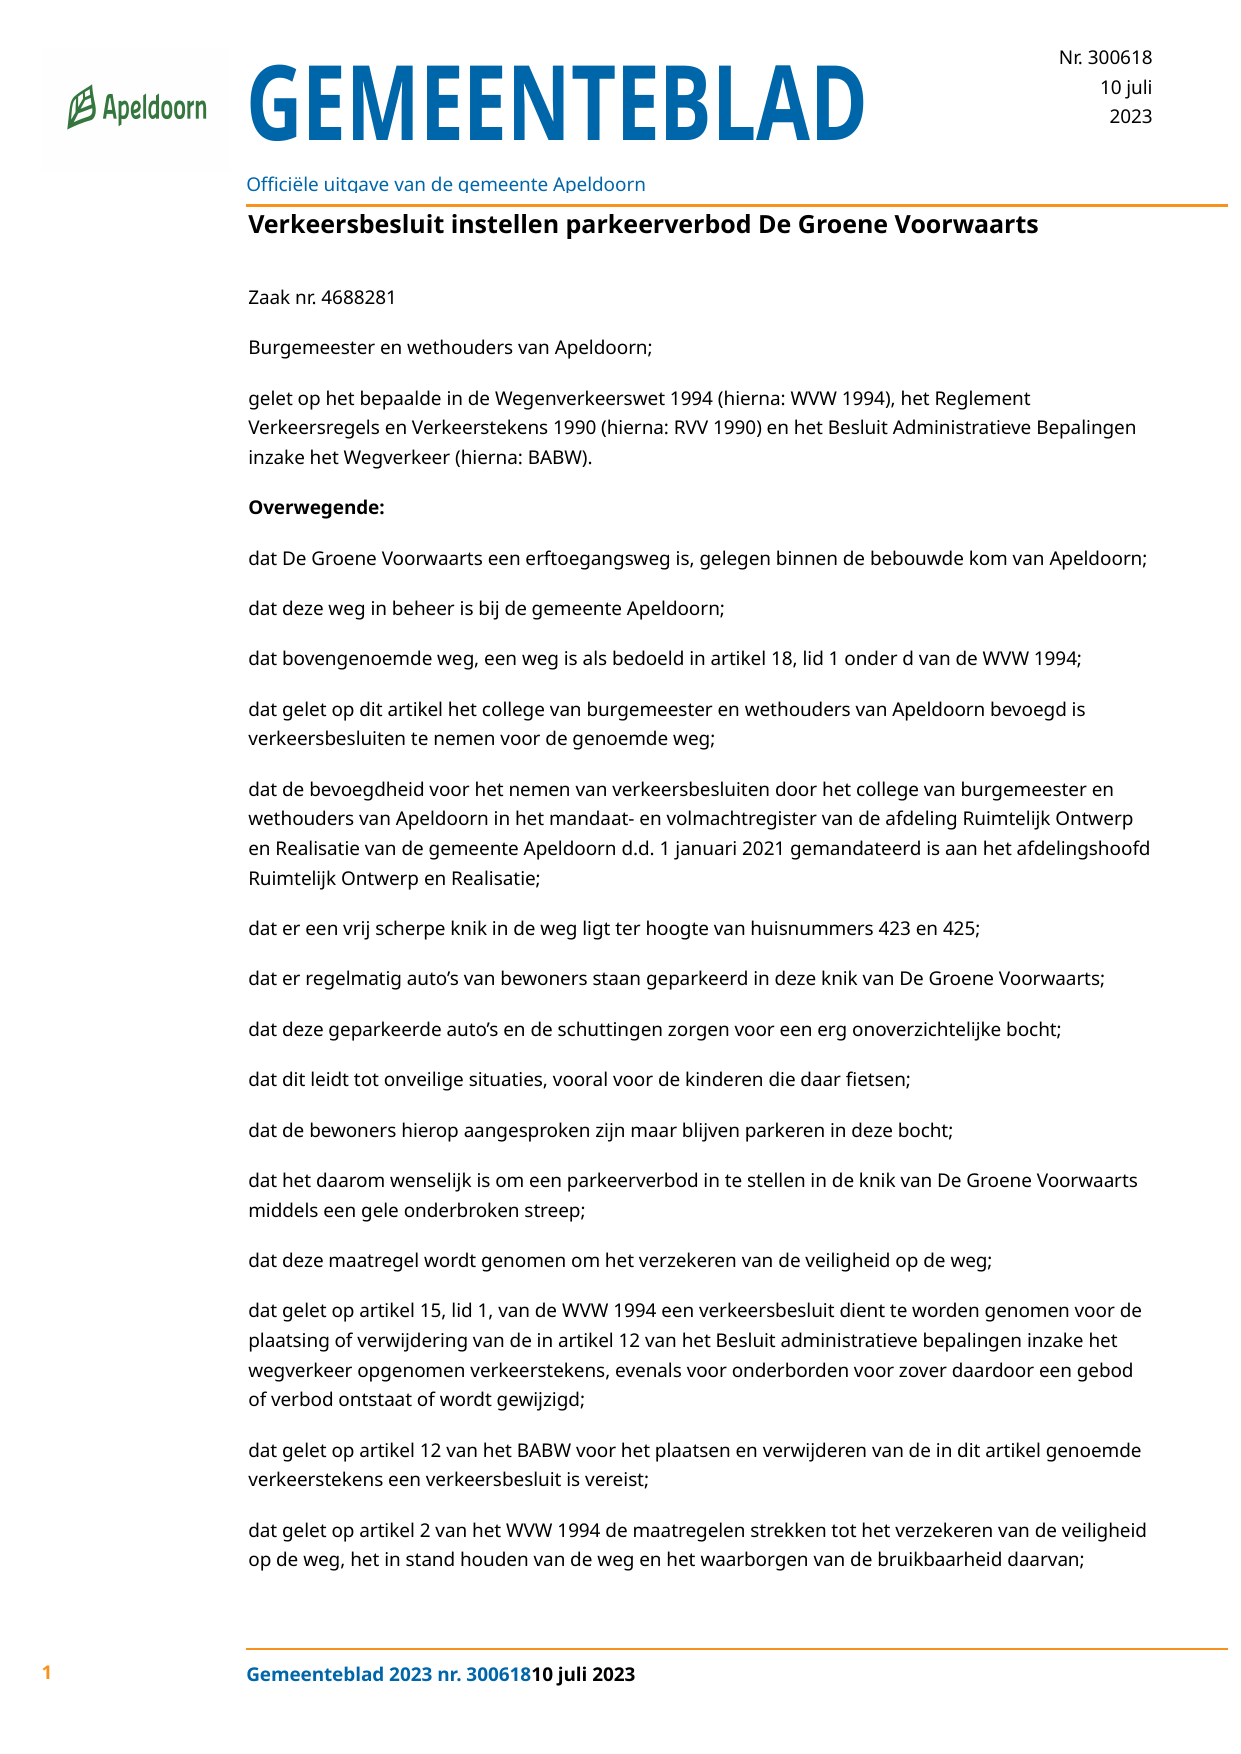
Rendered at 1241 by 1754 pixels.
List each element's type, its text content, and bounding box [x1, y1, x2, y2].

text dat het daarom wenselijk is om een parkeerverbod in te stellen in de knik van De Groene Voorwaarts middels een gele onderbroken streep; [248, 1167, 1152, 1223]
text dat de bevoegdheid voor het nemen van verkeersbesluiten door het college van burgemeester en wethouders van Apeldoorn in het mandaat- en volmachtregister van de afdeling Ruimtelijk Ontwerp en Realisatie van de gemeente Apeldoorn d.d. 1 januari 2021 gemandateerd is aan het afdelingshoofd Ruimtelijk Ontwerp en Realisatie; [248, 776, 1152, 891]
text gelet op het bepaalde in de Wegenverkeerswet 1994 (hierna: WVW 1994), het Reglement Verkeersregels en Verkeerstekens 1990 (hierna: RVV 1990) en het Besluit Administratieve Bepalingen inzake het Wegverkeer (hierna: BABW). [248, 385, 1152, 470]
text dat deze maatregel wordt genomen om het verzekeren van de veiligheid op de weg; [248, 1247, 1152, 1273]
text Verkeersbesluit instellen parkeerverbod De Groene Voorwaarts [248, 207, 1152, 241]
text dat gelet op artikel 15, lid 1, van de WVW 1994 een verkeersbesluit dient te worden genomen voor de plaatsing of verwijdering van de in artikel 12 van het Besluit administratieve bepalingen inzake het wegverkeer opgenomen verkeerstekens, evenals voor onderborden voor zover daardoor een gebod of verbod ontstaat of wordt gewijzigd; [248, 1298, 1152, 1412]
picture [41, 47, 231, 172]
text dat deze weg in beheer is bij de gemeente Apeldoorn; [248, 595, 1152, 621]
text dat bovengenoemde weg, een weg is als bedoeld in artikel 18, lid 1 onder d van de WVW 1994; [248, 646, 1152, 671]
text Zaak nr. 4688281 [248, 284, 1152, 310]
text dat de bewoners hierop aangesproken zijn maar blijven parkeren in deze bocht; [248, 1117, 1152, 1143]
text dat De Groene Voorwaarts een erftoegangsweg is, gelegen binnen de bebouwde kom van Apeldoorn; [248, 545, 1152, 571]
text dat gelet op dit artikel het college van burgemeester en wethouders van Apeldoorn bevoegd is verkeersbesluiten te nemen voor de genoemde weg; [248, 696, 1152, 751]
text dat er regelmatig auto’s van bewoners staan geparkeerd in deze knik van De Groene Voorwaarts; [248, 966, 1152, 991]
text Overwegende: [248, 494, 1152, 520]
text Burgemeester en wethouders van Apeldoorn; [248, 334, 1152, 360]
text dat dit leidt tot onveilige situaties, vooral voor de kinderen die daar fietsen; [248, 1066, 1152, 1092]
text dat gelet op artikel 2 van het WVW 1994 de maatregelen strekken tot het verzekeren van de veiligheid op de weg, het in stand houden van de weg en het waarborgen van de bruikbaarheid daarvan; [248, 1517, 1152, 1572]
text dat gelet op artikel 12 van het BABW voor het plaatsen en verwijderen van de in dit artikel genoemde verkeerstekens een verkeersbesluit is vereist; [248, 1437, 1152, 1492]
text dat er een vrij scherpe knik in de weg ligt ter hoogte van huisnummers 423 en 425; [248, 915, 1152, 941]
text dat deze geparkeerde auto’s en de schuttingen zorgen voor een erg onoverzichtelijke bocht; [248, 1016, 1152, 1042]
